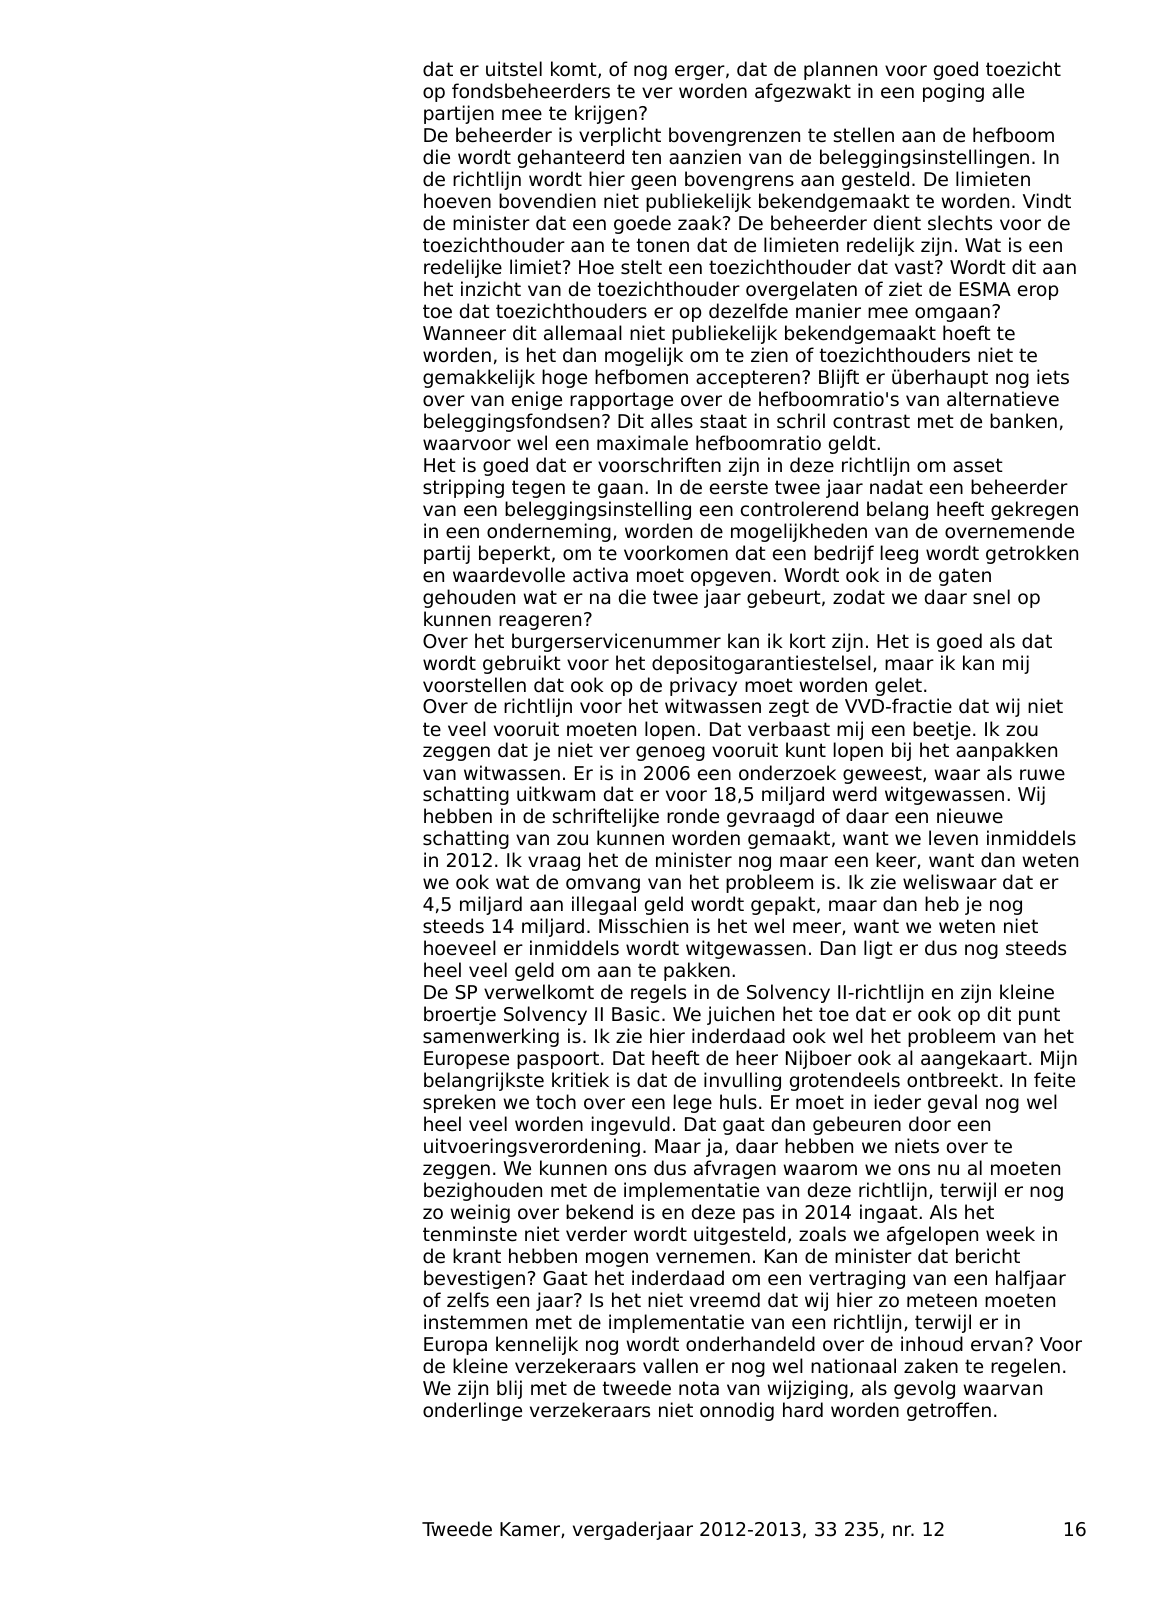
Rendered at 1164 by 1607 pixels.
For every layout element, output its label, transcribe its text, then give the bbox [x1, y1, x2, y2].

text Het is goed dat er voorschriften zijn in deze richtlijn om asset stripping tegen te gaan. In de eerste twee jaar nadat een beheerder van een beleggingsinstelling een controlerend belang heeft gekregen in een onderneming, worden de mogelijkheden van de overnemende partij beperkt, om te voorkomen dat een bedrijf leeg wordt getrokken en waardevolle activa moet opgeven. Wordt ook in de gaten gehouden wat er na die twee jaar gebeurt, zodat we daar snel op kunnen reageren? [422, 455, 1087, 631]
text De beheerder is verplicht bovengrenzen te stellen aan de hefboom die wordt gehanteerd ten aanzien van de beleggingsinstellingen. In de richtlijn wordt hier geen bovengrens aan gesteld. De limieten hoeven bovendien niet publiekelijk bekendgemaakt te worden. Vindt de minister dat een goede zaak? De beheerder dient slechts voor de toezichthouder aan te tonen dat de limieten redelijk zijn. Wat is een redelijke limiet? Hoe stelt een toezichthouder dat vast? Wordt dit aan het inzicht van de toezichthouder overgelaten of ziet de ESMA erop toe dat toezichthouders er op dezelfde manier mee omgaan? Wanneer dit allemaal niet publiekelijk bekendgemaakt hoeft te worden, is het dan mogelijk om te zien of toezichthouders niet te gemakkelijk hoge hefbomen accepteren? Blijft er überhaupt nog iets over van enige rapportage over de hefboomratio's van alternatieve beleggingsfondsen? Dit alles staat in schril contrast met de banken, waarvoor wel een maximale hefboomratio geldt. [422, 125, 1087, 455]
text De SP verwelkomt de regels in de Solvency II-richtlijn en zijn kleine broertje Solvency II Basic. We juichen het toe dat er ook op dit punt samenwerking is. Ik zie hier inderdaad ook wel het probleem van het Europese paspoort. Dat heeft de heer Nijboer ook al aangekaart. Mijn belangrijkste kritiek is dat de invulling grotendeels ontbreekt. In feite spreken we toch over een lege huls. Er moet in ieder geval nog wel heel veel worden ingevuld. Dat gaat dan gebeuren door een uitvoeringsverordening. Maar ja, daar hebben we niets over te zeggen. We kunnen ons dus afvragen waarom we ons nu al moeten bezighouden met de implementatie van deze richtlijn, terwijl er nog zo weinig over bekend is en deze pas in 2014 ingaat. Als het tenminste niet verder wordt uitgesteld, zoals we afgelopen week in de krant hebben mogen vernemen. Kan de minister dat bericht bevestigen? Gaat het inderdaad om een vertraging van een halfjaar of zelfs een jaar? Is het niet vreemd dat wij hier zo meteen moeten instemmen met de implementatie van een richtlijn, terwijl er in Europa kennelijk nog wordt onderhandeld over de inhoud ervan? Voor de kleine verzekeraars vallen er nog wel nationaal zaken te regelen. We zijn blij met de tweede nota van wijziging, als gevolg waarvan onderlinge verzekeraars niet onnodig hard worden getroffen. [422, 982, 1087, 1422]
text dat er uitstel komt, of nog erger, dat de plannen voor goed toezicht op fondsbeheerders te ver worden afgezwakt in een poging alle partijen mee te krijgen? [422, 59, 1087, 125]
text Over de richtlijn voor het witwassen zegt de VVD-fractie dat wij niet te veel vooruit moeten lopen. Dat verbaast mij een beetje. Ik zou zeggen dat je niet ver genoeg vooruit kunt lopen bij het aanpakken van witwassen. Er is in 2006 een onderzoek geweest, waar als ruwe schatting uitkwam dat er voor 18,5 miljard werd witgewassen. Wij hebben in de schriftelijke ronde gevraagd of daar een nieuwe schatting van zou kunnen worden gemaakt, want we leven inmiddels in 2012. Ik vraag het de minister nog maar een keer, want dan weten we ook wat de omvang van het probleem is. Ik zie weliswaar dat er 4,5 miljard aan illegaal geld wordt gepakt, maar dan heb je nog steeds 14 miljard. Misschien is het wel meer, want we weten niet hoeveel er inmiddels wordt witgewassen. Dan ligt er dus nog steeds heel veel geld om aan te pakken. [422, 696, 1087, 982]
text Over het burgerservicenummer kan ik kort zijn. Het is goed als dat wordt gebruikt voor het depositogarantiestelsel, maar ik kan mij voorstellen dat ook op de privacy moet worden gelet. [422, 631, 1087, 696]
